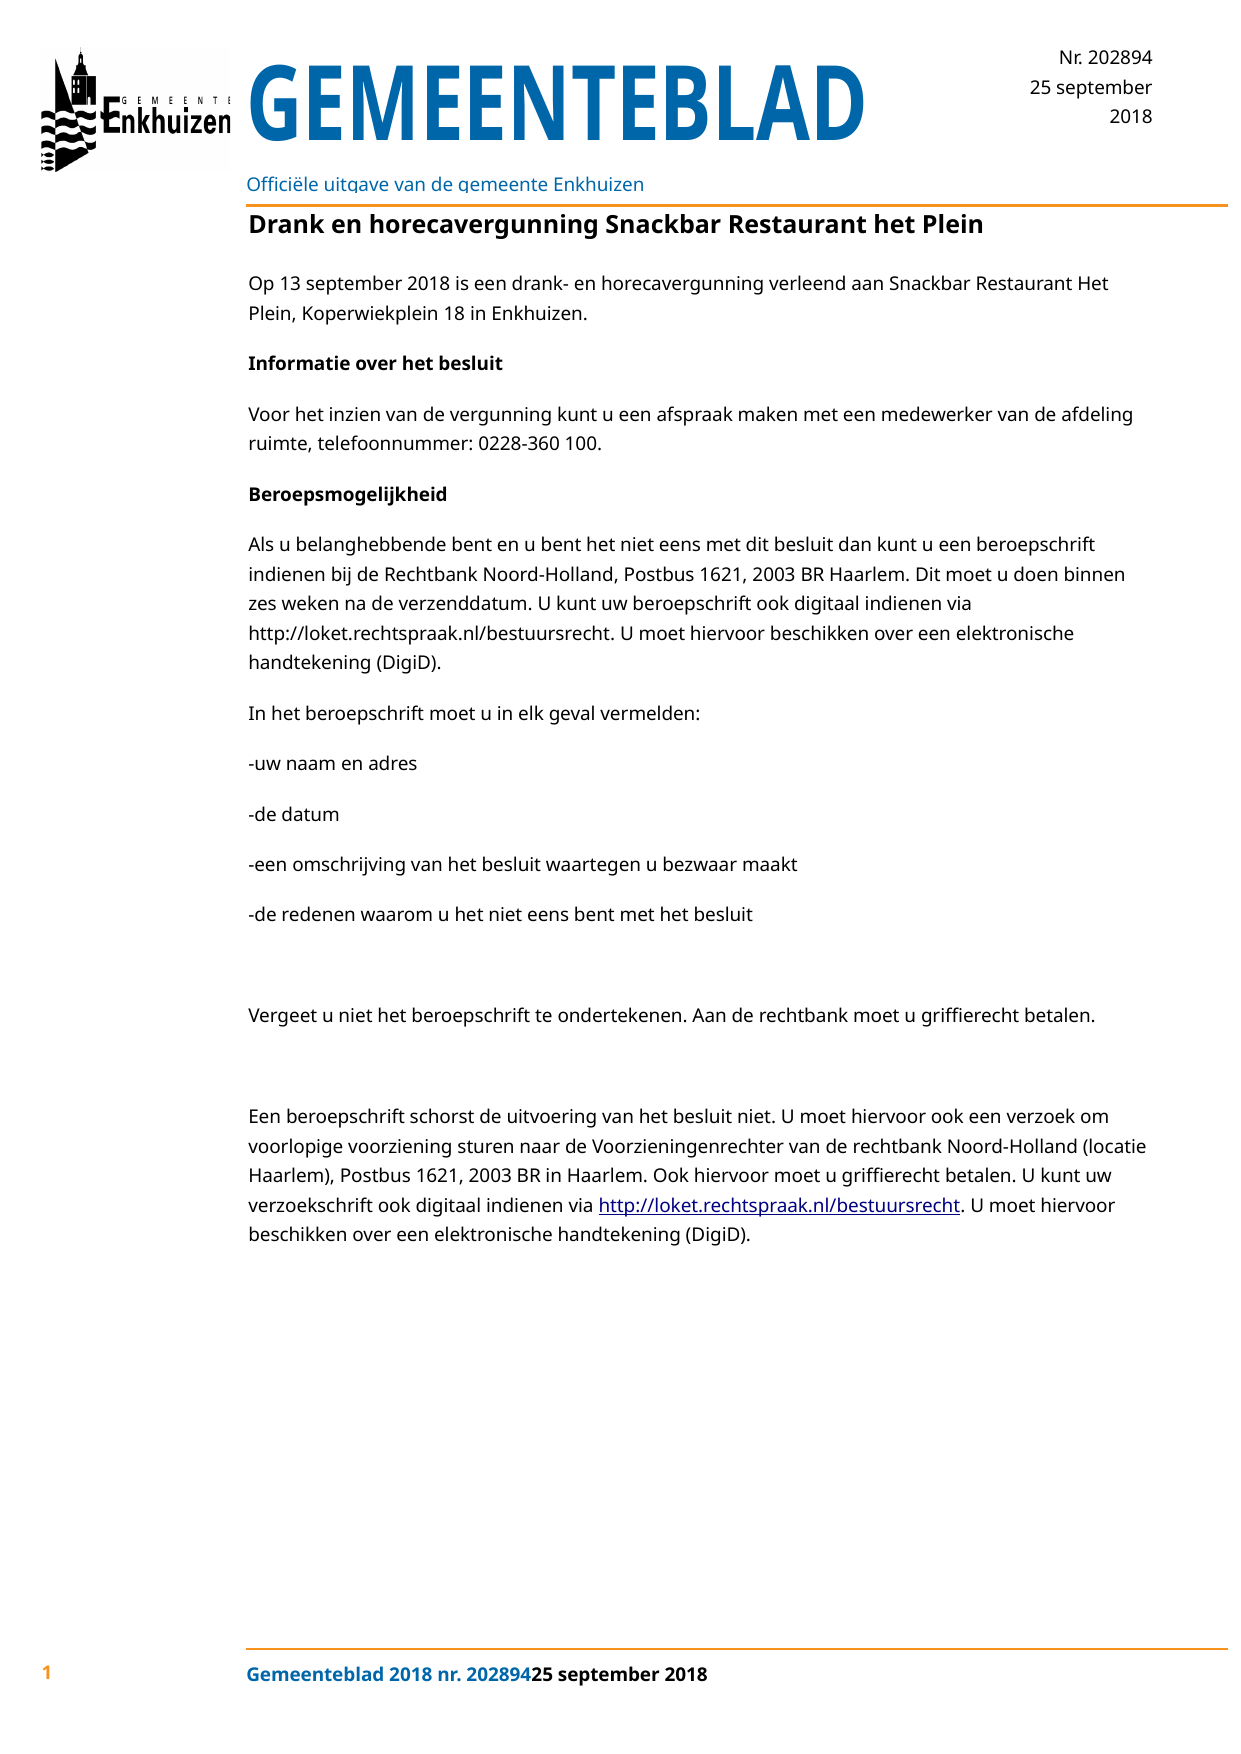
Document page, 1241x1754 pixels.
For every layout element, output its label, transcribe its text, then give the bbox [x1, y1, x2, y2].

text Beroepsmogelijkheid [248, 481, 1152, 506]
text Vergeet u niet het beroepschrift te ondertekenen. Aan de rechtbank moet u griffierecht betalen. [248, 1002, 1152, 1028]
text Een beroepschrift schorst de uitvoering van het besluit niet. U moet hiervoor ook een verzoek om voorlopige voorziening sturen naar de Voorzieningenrechter van de rechtbank Noord-Holland (locatie Haarlem), Postbus 1621, 2003 BR in Haarlem. Ook hiervoor moet u griffierecht betalen. U kunt uw verzoekschrift ook digitaal indienen via http://loket.rechtspraak.nl/bestuursrecht. U moet hiervoor beschikken over een elektronische handtekening (DigiD). [248, 1103, 1152, 1247]
text Informatie over het besluit [248, 350, 1152, 376]
text -uw naam en adres [248, 750, 1152, 776]
text Op 13 september 2018 is een drank- en horecavergunning verleend aan Snackbar Restaurant Het Plein, Koperwiekplein 18 in Enkhuizen. [248, 270, 1152, 326]
text Voor het inzien van de vergunning kunt u een afspraak maken met een medewerker van de afdeling ruimte, telefoonnummer: 0228-360 100. [248, 401, 1152, 456]
text Als u belanghebbende bent en u bent het niet eens met dit besluit dan kunt u een beroepschrift indienen bij de Rechtbank Noord-Holland, Postbus 1621, 2003 BR Haarlem. Dit moet u doen binnen zes weken na de verzenddatum. U kunt uw beroepschrift ook digitaal indienen via http://loket.rechtspraak.nl/bestuursrecht. U moet hiervoor beschikken over een elektronische handtekening (DigiD). [248, 531, 1152, 675]
text -een omschrijving van het besluit waartegen u bezwaar maakt [248, 851, 1152, 877]
text Drank en horecavergunning Snackbar Restaurant het Plein [248, 207, 1152, 241]
text -de redenen waarom u het niet eens bent met het besluit [248, 902, 1152, 927]
picture [41, 47, 231, 172]
text -de datum [248, 801, 1152, 826]
text In het beroepschrift moet u in elk geval vermelden: [248, 700, 1152, 726]
